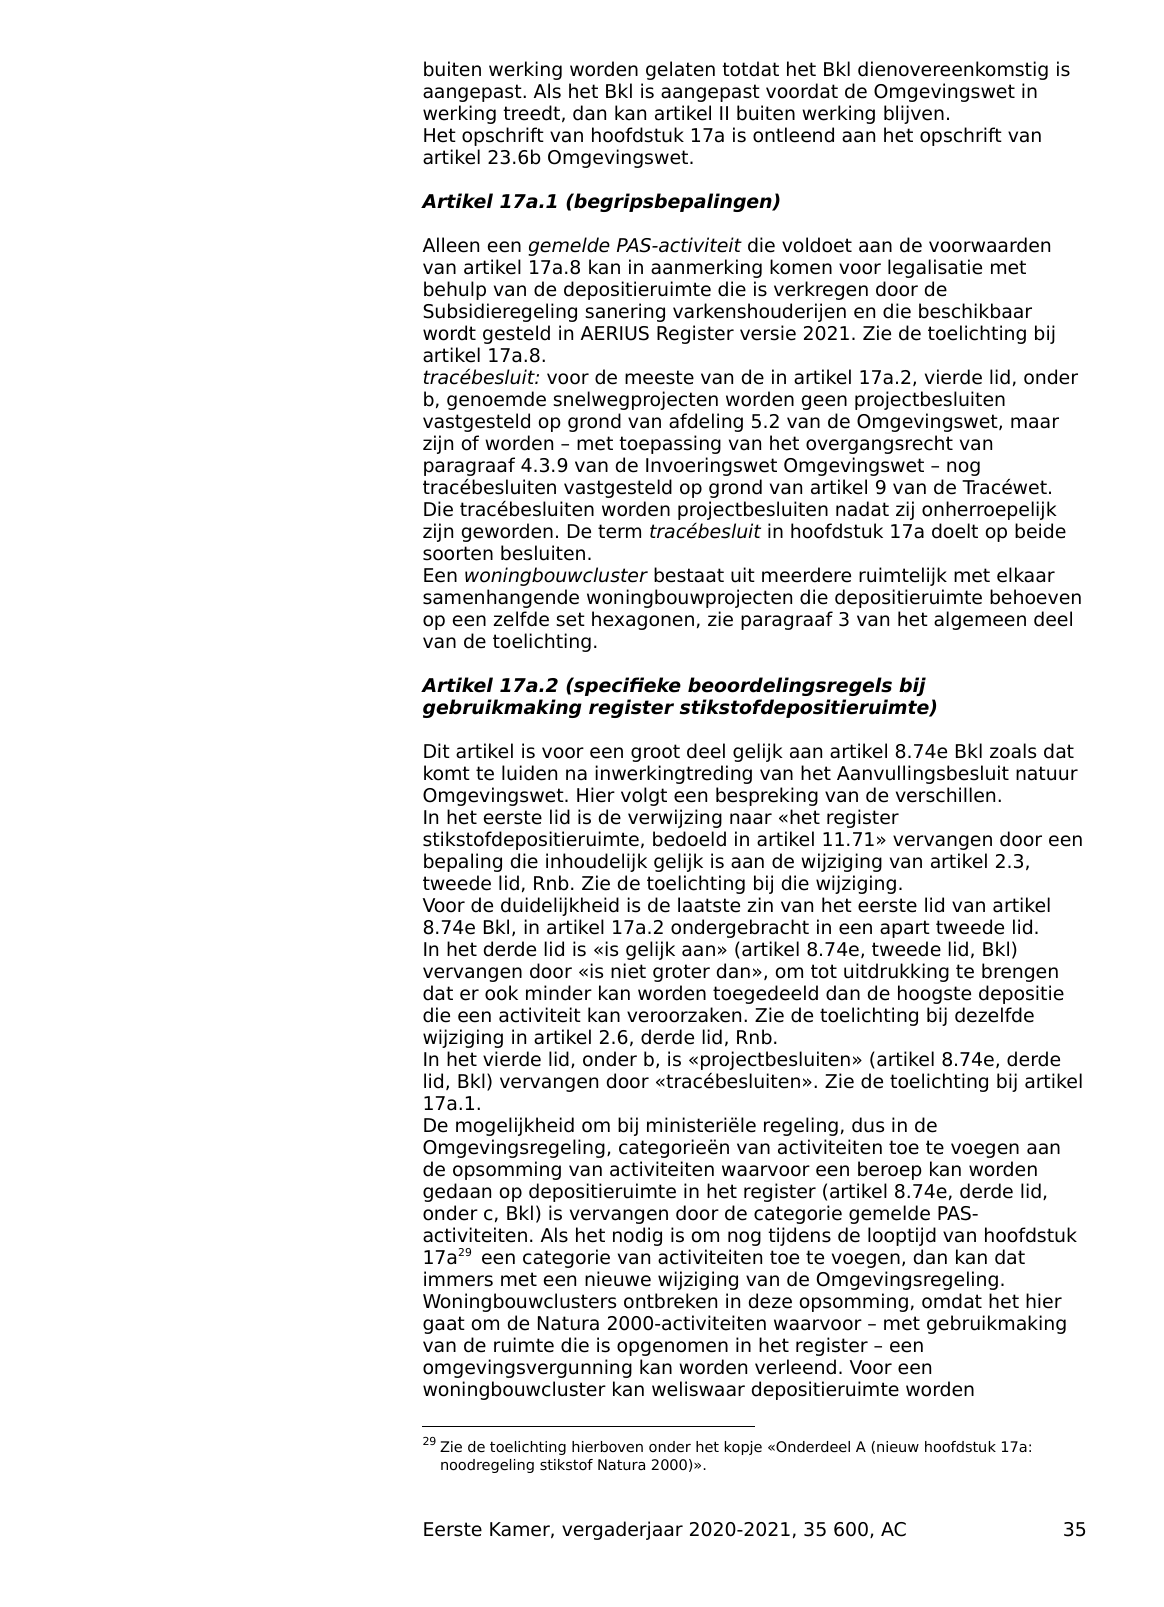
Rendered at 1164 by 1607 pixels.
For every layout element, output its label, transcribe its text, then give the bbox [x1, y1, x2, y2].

text buiten werking worden gelaten totdat het Bkl dienovereenkomstig is aangepast. Als het Bkl is aangepast voordat de Omgevingswet in werking treedt, dan kan artikel II buiten werking blijven. [422, 59, 1087, 125]
text In het derde lid is «is gelijk aan» (artikel 8.74e, tweede lid, Bkl) vervangen door «is niet groter dan», om tot uitdrukking te brengen dat er ook minder kan worden toegedeeld dan de hoogste depositie die een activiteit kan veroorzaken. Zie de toelichting bij dezelfde wijziging in artikel 2.6, derde lid, Rnb. [422, 939, 1087, 1049]
text De mogelijkheid om bij ministeriële regeling, dus in de Omgevingsregeling, categorieën van activiteiten toe te voegen aan de opsomming van activiteiten waarvoor een beroep kan worden gedaan op depositieruimte in het register (artikel 8.74e, derde lid, onder c, Bkl) is vervangen door de categorie gemelde PAS-activiteiten. Als het nodig is om nog tijdens de looptijd van hoofdstuk 17a een categorie van activiteiten toe te voegen, dan kan dat immers met een nieuwe wijziging van de Omgevingsregeling. [422, 1115, 1087, 1291]
subtitle Artikel 17a.1 (begripsbepalingen) [422, 191, 1087, 213]
text tracébesluit: voor de meeste van de in artikel 17a.2, vierde lid, onder b, genoemde snelwegprojecten worden geen projectbesluiten vastgesteld op grond van afdeling 5.2 van de Omgevingswet, maar zijn of worden – met toepassing van het overgangsrecht van paragraaf 4.3.9 van de Invoeringswet Omgevingswet – nog tracébesluiten vastgesteld op grond van artikel 9 van de Tracéwet. Die tracébesluiten worden projectbesluiten nadat zij onherroepelijk zijn geworden. De term tracébesluit in hoofdstuk 17a doelt op beide soorten besluiten. [422, 367, 1087, 565]
text In het eerste lid is de verwijzing naar «het register stikstofdepositieruimte, bedoeld in artikel 11.71» vervangen door een bepaling die inhoudelijk gelijk is aan de wijziging van artikel 2.3, tweede lid, Rnb. Zie de toelichting bij die wijziging. [422, 807, 1087, 895]
text Voor de duidelijkheid is de laatste zin van het eerste lid van artikel 8.74e Bkl, in artikel 17a.2 ondergebracht in een apart tweede lid. [422, 895, 1087, 939]
text Dit artikel is voor een groot deel gelijk aan artikel 8.74e Bkl zoals dat komt te luiden na inwerkingtreding van het Aanvullingsbesluit natuur Omgevingswet. Hier volgt een bespreking van de verschillen. [422, 741, 1087, 807]
subtitle Artikel 17a.2 (specifieke beoordelingsregels bij gebruikmaking register stikstofdepositieruimte) [422, 675, 1087, 719]
text Het opschrift van hoofdstuk 17a is ontleend aan het opschrift van artikel 23.6b Omgevingswet. [422, 125, 1087, 169]
text Alleen een gemelde PAS-activiteit die voldoet aan de voorwaarden van artikel 17a.8 kan in aanmerking komen voor legalisatie met behulp van de depositieruimte die is verkregen door de Subsidieregeling sanering varkenshouderijen en die beschikbaar wordt gesteld in AERIUS Register versie 2021. Zie de toelichting bij artikel 17a.8. [422, 235, 1087, 367]
text In het vierde lid, onder b, is «projectbesluiten» (artikel 8.74e, derde lid, Bkl) vervangen door «tracébesluiten». Zie de toelichting bij artikel 17a.1. [422, 1049, 1087, 1115]
text Zie de toelichting hierboven onder het kopje «Onderdeel A (nieuw hoofdstuk 17a: noodregeling stikstof Natura 2000)». [422, 1435, 1087, 1474]
text Woningbouwclusters ontbreken in deze opsomming, omdat het hier gaat om de Natura 2000-activiteiten waarvoor – met gebruikmaking van de ruimte die is opgenomen in het register – een omgevingsvergunning kan worden verleend. Voor een woningbouwcluster kan weliswaar depositieruimte worden [422, 1291, 1087, 1401]
text Een woningbouwcluster bestaat uit meerdere ruimtelijk met elkaar samenhangende woningbouwprojecten die depositieruimte behoeven op een zelfde set hexagonen, zie paragraaf 3 van het algemeen deel van de toelichting. [422, 565, 1087, 653]
